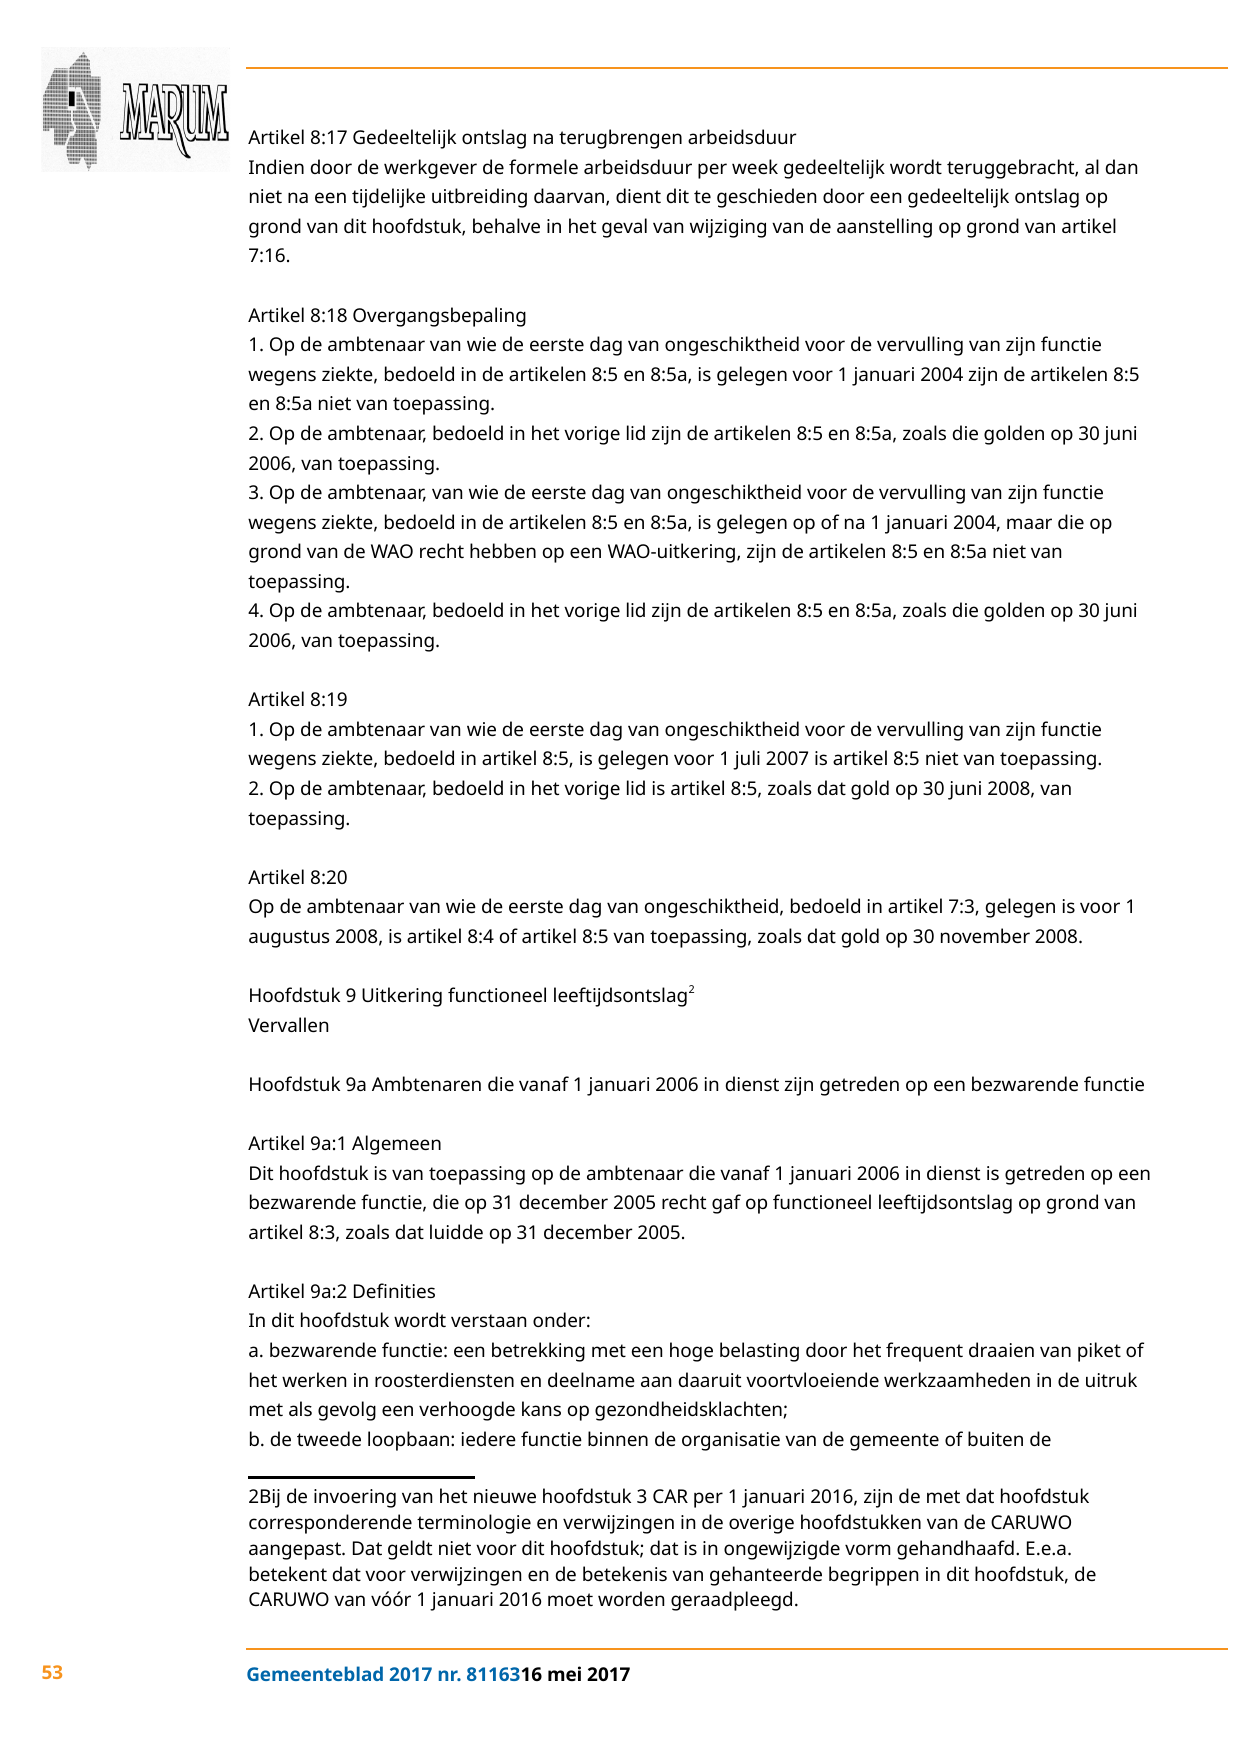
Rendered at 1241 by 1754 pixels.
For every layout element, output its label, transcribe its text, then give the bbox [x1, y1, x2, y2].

text Vervallen [248, 1012, 1152, 1038]
text Hoofdstuk 9 Uitkering functioneel leeftijdsontslag [248, 982, 1152, 1008]
text b. de tweede loopbaan: iedere functie binnen de organisatie van de gemeente of buiten de [248, 1426, 1152, 1452]
text Op de ambtenaar van wie de eerste dag van ongeschiktheid, bedoeld in artikel 7:3, gelegen is voor 1 augustus 2008, is artikel 8:4 of artikel 8:5 van toepassing, zoals dat gold op 30 november 2008. [248, 893, 1152, 949]
text 2. Op de ambtenaar, bedoeld in het vorige lid zijn de artikelen 8:5 en 8:5a, zoals die golden op 30 juni 2006, van toepassing. [248, 420, 1152, 476]
text 4. Op de ambtenaar, bedoeld in het vorige lid zijn de artikelen 8:5 en 8:5a, zoals die golden op 30 juni 2006, van toepassing. [248, 598, 1152, 653]
text Dit hoofdstuk is van toepassing op de ambtenaar die vanaf 1 januari 2006 in dienst is getreden op een bezwarende functie, die op 31 december 2005 recht gaf op functioneel leeftijdsontslag op grond van artikel 8:3, zoals dat luidde op 31 december 2005. [248, 1160, 1152, 1245]
text In dit hoofdstuk wordt verstaan onder: [248, 1308, 1152, 1333]
text Artikel 8:19 [248, 686, 1152, 712]
text Artikel 9a:1 Algemeen [248, 1130, 1152, 1156]
text 1. Op de ambtenaar van wie de eerste dag van ongeschiktheid voor de vervulling van zijn functie wegens ziekte, bedoeld in artikel 8:5, is gelegen voor 1 juli 2007 is artikel 8:5 niet van toepassing. [248, 716, 1152, 771]
text Indien door de werkgever de formele arbeidsduur per week gedeeltelijk wordt teruggebracht, al dan niet na een tijdelijke uitbreiding daarvan, dient dit te geschieden door een gedeeltelijk ontslag op grond van dit hoofdstuk, behalve in het geval van wijziging van de aanstelling op grond van artikel 7:16. [248, 154, 1152, 268]
text Artikel 8:18 Overgangsbepaling [248, 302, 1152, 328]
text Bij de invoering van het nieuwe hoofdstuk 3 CAR per 1 januari 2016, zijn de met dat hoofdstuk corresponderende terminologie en verwijzingen in de overige hoofdstukken van de CARUWO aangepast. Dat geldt niet voor dit hoofdstuk; dat is in ongewijzigde vorm gehandhaafd. E.e.a. betekent dat voor verwijzingen en de betekenis van gehanteerde begrippen in dit hoofdstuk, de CARUWO van vóór 1 januari 2016 moet worden geraadpleegd. [248, 1483, 1152, 1612]
text Hoofdstuk 9a Ambtenaren die vanaf 1 januari 2006 in dienst zijn getreden op een bezwarende functie [248, 1071, 1152, 1097]
text 2. Op de ambtenaar, bedoeld in het vorige lid is artikel 8:5, zoals dat gold op 30 juni 2008, van toepassing. [248, 775, 1152, 831]
text a. bezwarende functie: een betrekking met een hoge belasting door het frequent draaien van piket of het werken in roosterdiensten en deelname aan daaruit voortvloeiende werkzaamheden in de uitruk met als gevolg een verhoogde kans op gezondheidsklachten; [248, 1337, 1152, 1422]
text Artikel 9a:2 Definities [248, 1278, 1152, 1304]
text Artikel 8:20 [248, 864, 1152, 890]
text 1. Op de ambtenaar van wie de eerste dag van ongeschiktheid voor de vervulling van zijn functie wegens ziekte, bedoeld in de artikelen 8:5 en 8:5a, is gelegen voor 1 januari 2004 zijn de artikelen 8:5 en 8:5a niet van toepassing. [248, 331, 1152, 416]
text 3. Op de ambtenaar, van wie de eerste dag van ongeschiktheid voor de vervulling van zijn functie wegens ziekte, bedoeld in de artikelen 8:5 en 8:5a, is gelegen op of na 1 januari 2004, maar die op grond van de WAO recht hebben op een WAO-uitkering, zijn de artikelen 8:5 en 8:5a niet van toepassing. [248, 479, 1152, 594]
picture [41, 47, 231, 172]
text Artikel 8:17 Gedeeltelijk ontslag na terugbrengen arbeidsduur [248, 124, 1152, 150]
